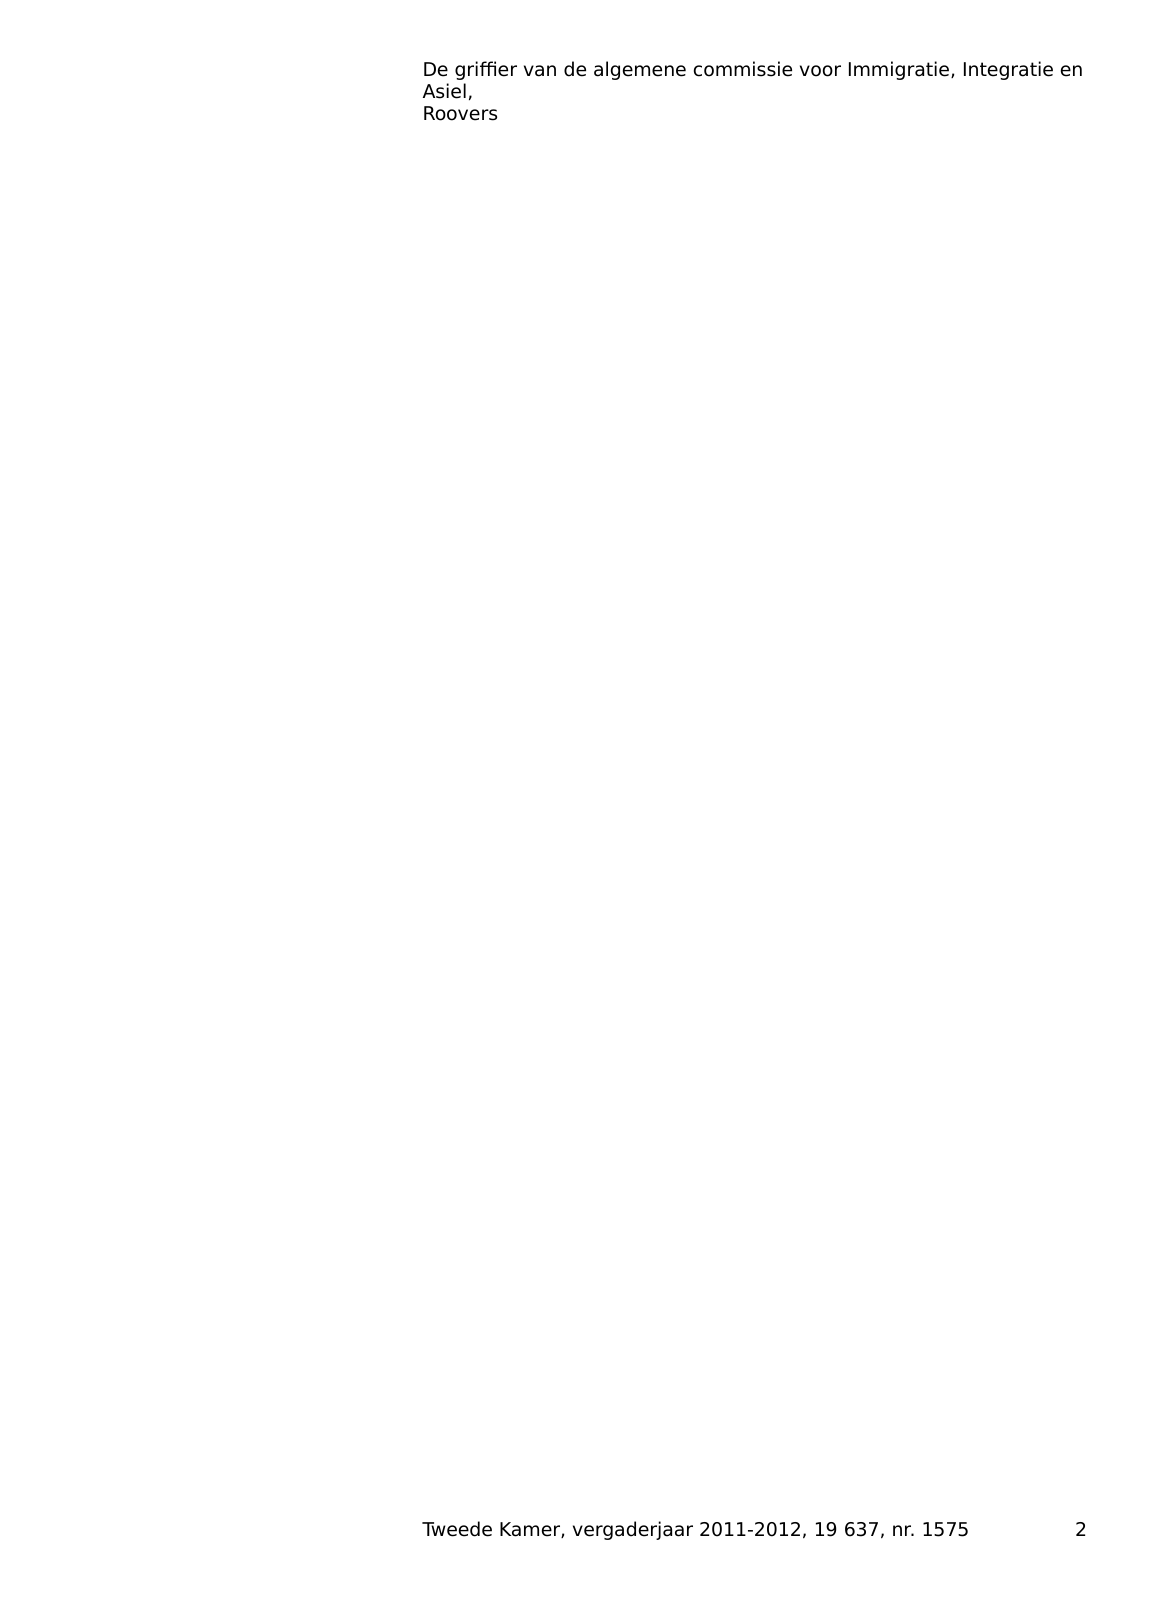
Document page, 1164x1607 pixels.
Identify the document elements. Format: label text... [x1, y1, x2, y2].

text De griffier van de algemene commissie voor Immigratie, Integratie en Asiel, Roovers [422, 59, 1087, 125]
